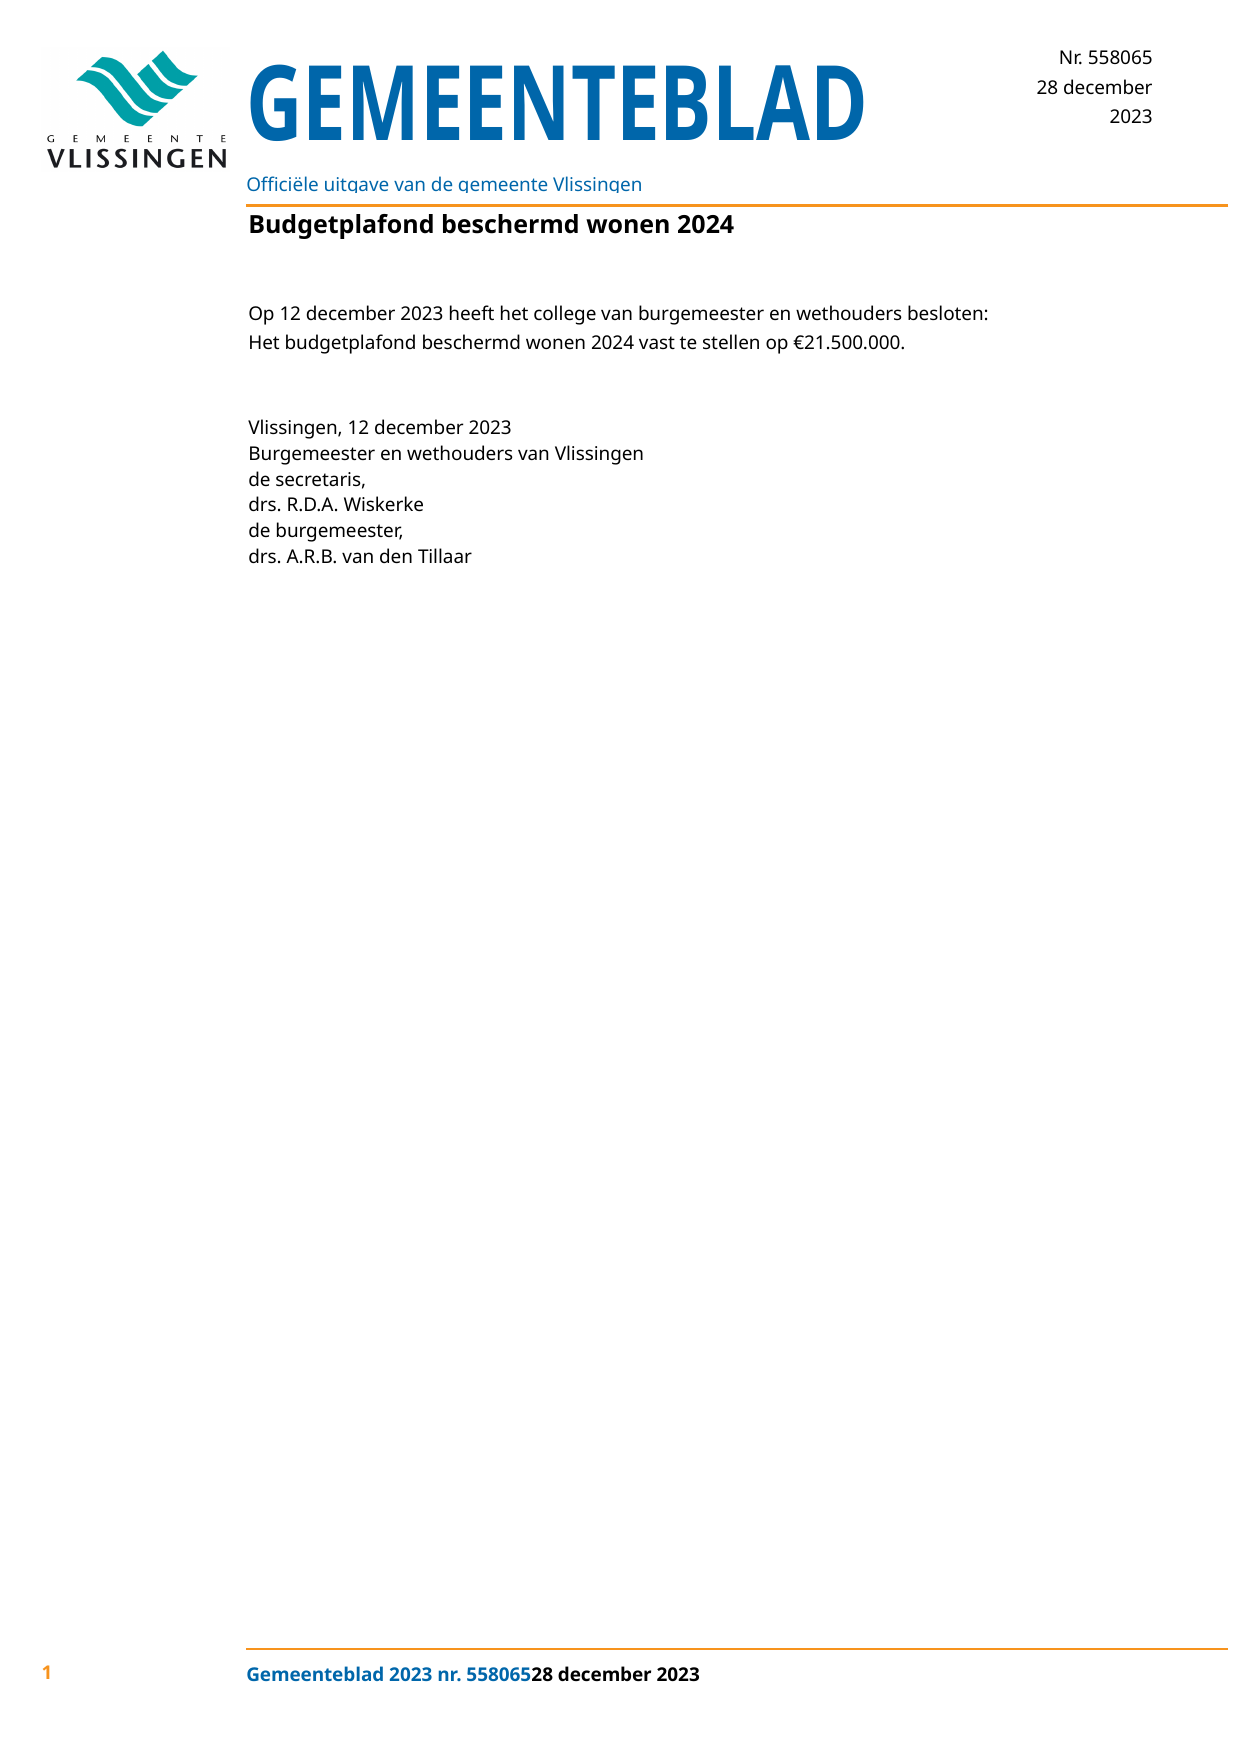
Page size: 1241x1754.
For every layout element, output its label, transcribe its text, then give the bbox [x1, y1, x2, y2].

picture [41, 47, 231, 172]
text Op 12 december 2023 heeft het college van burgemeester en wethouders besloten: [248, 300, 1152, 326]
text Het budgetplafond beschermd wonen 2024 vast te stellen op €21.500.000. [248, 329, 1152, 355]
text Budgetplafond beschermd wonen 2024 [248, 207, 1152, 241]
text drs. A.R.B. van den Tillaar [248, 543, 1152, 569]
text Vlissingen, 12 december 2023 [248, 414, 1152, 440]
text Burgemeester en wethouders van Vlissingen [248, 440, 1152, 466]
text drs. R.D.A. Wiskerke [248, 492, 1152, 517]
text de burgemeester, [248, 517, 1152, 543]
text de secretaris, [248, 466, 1152, 492]
